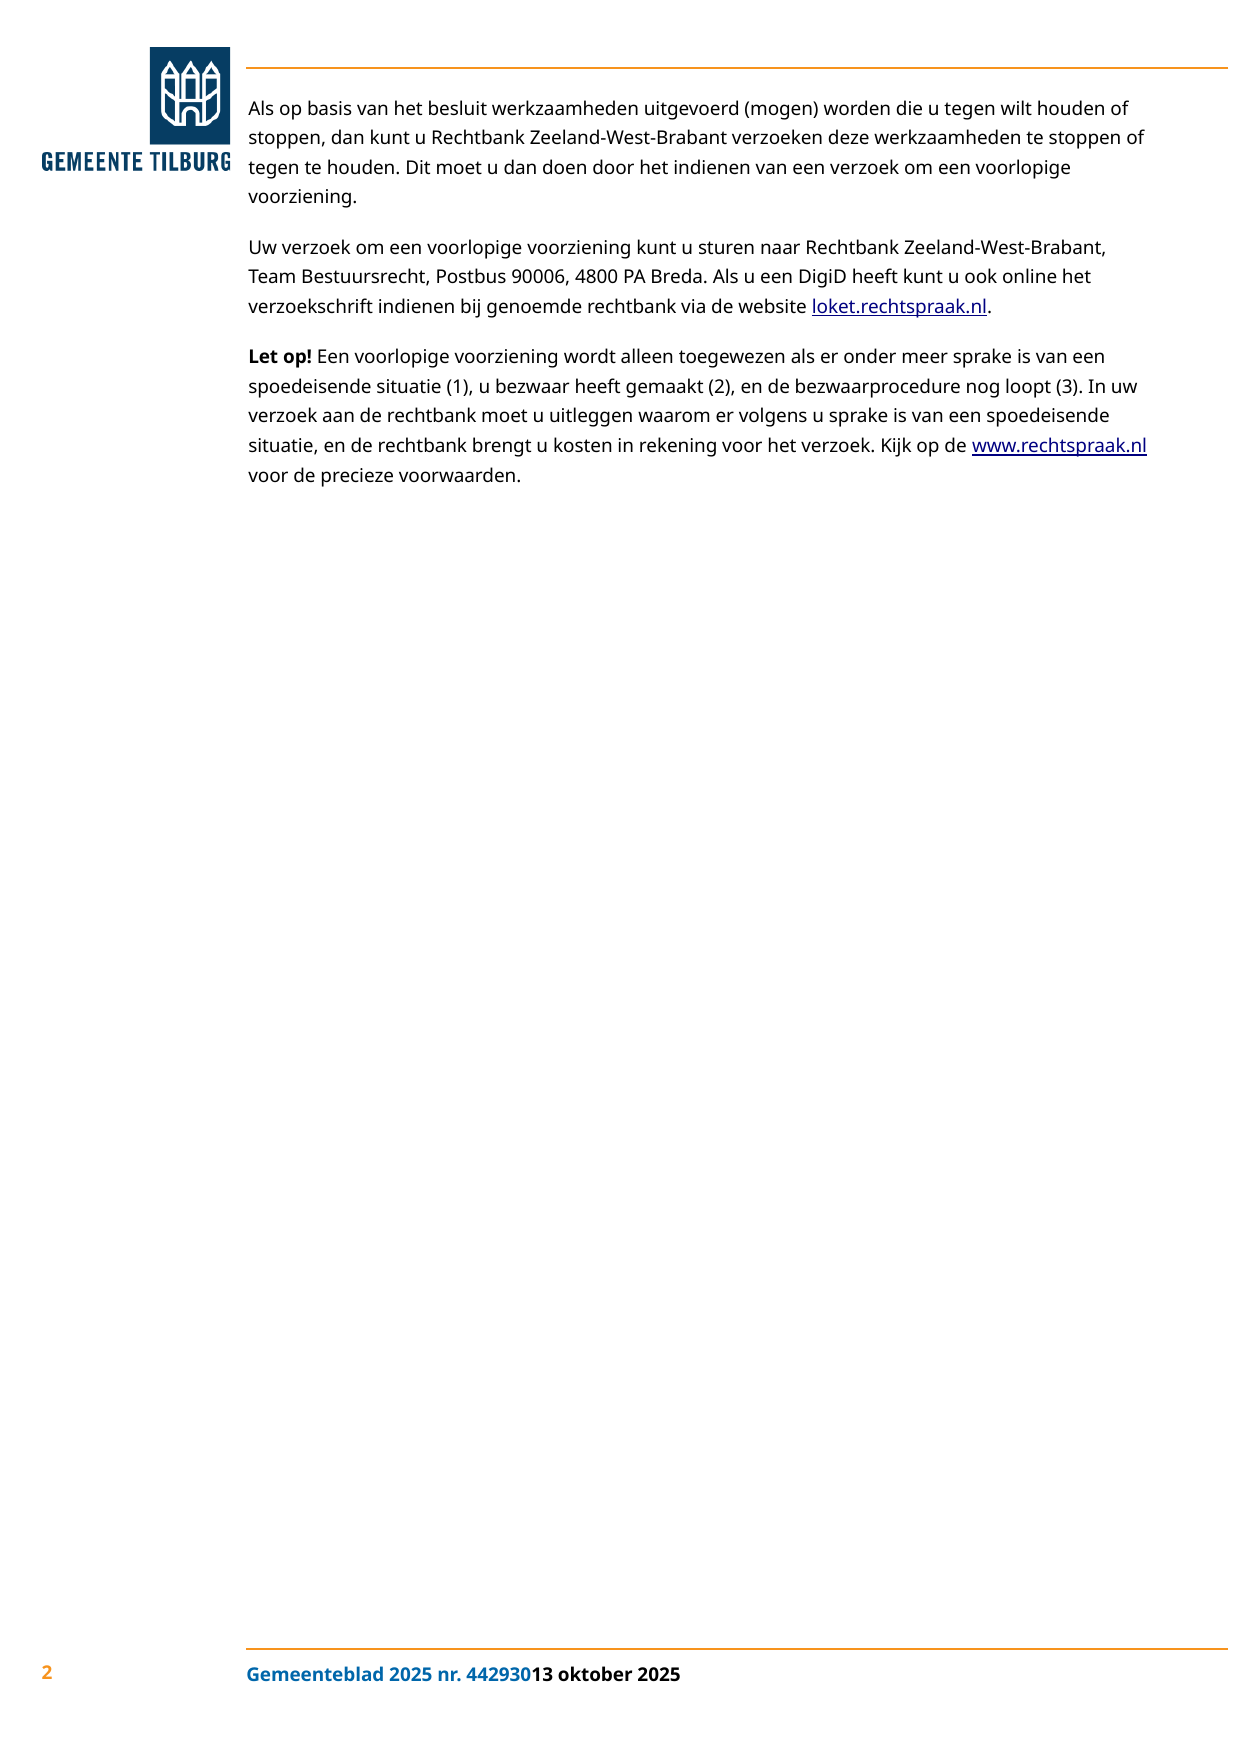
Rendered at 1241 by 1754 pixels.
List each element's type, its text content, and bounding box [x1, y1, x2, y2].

text Let op! Een voorlopige voorziening wordt alleen toegewezen als er onder meer sprake is van een spoedeisende situatie (1), u bezwaar heeft gemaakt (2), en de bezwaarprocedure nog loopt (3). In uw verzoek aan de rechtbank moet u uitleggen waarom er volgens u sprake is van een spoedeisende situatie, en de rechtbank brengt u kosten in rekening voor het verzoek. Kijk op de www.rechtspraak.nl voor de precieze voorwaarden. [248, 343, 1152, 488]
text Als op basis van het besluit werkzaamheden uitgevoerd (mogen) worden die u tegen wilt houden of stoppen, dan kunt u Rechtbank Zeeland-West-Brabant verzoeken deze werkzaamheden te stoppen of tegen te houden. Dit moet u dan doen door het indienen van een verzoek om een voorlopige voorziening. [248, 95, 1152, 209]
text Uw verzoek om een voorlopige voorziening kunt u sturen naar Rechtbank Zeeland-West-Brabant, Team Bestuursrecht, Postbus 90006, 4800 PA Breda. Als u een DigiD heeft kunt u ook online het verzoekschrift indienen bij genoemde rechtbank via de website loket.rechtspraak.nl. [248, 234, 1152, 319]
picture [41, 47, 231, 172]
